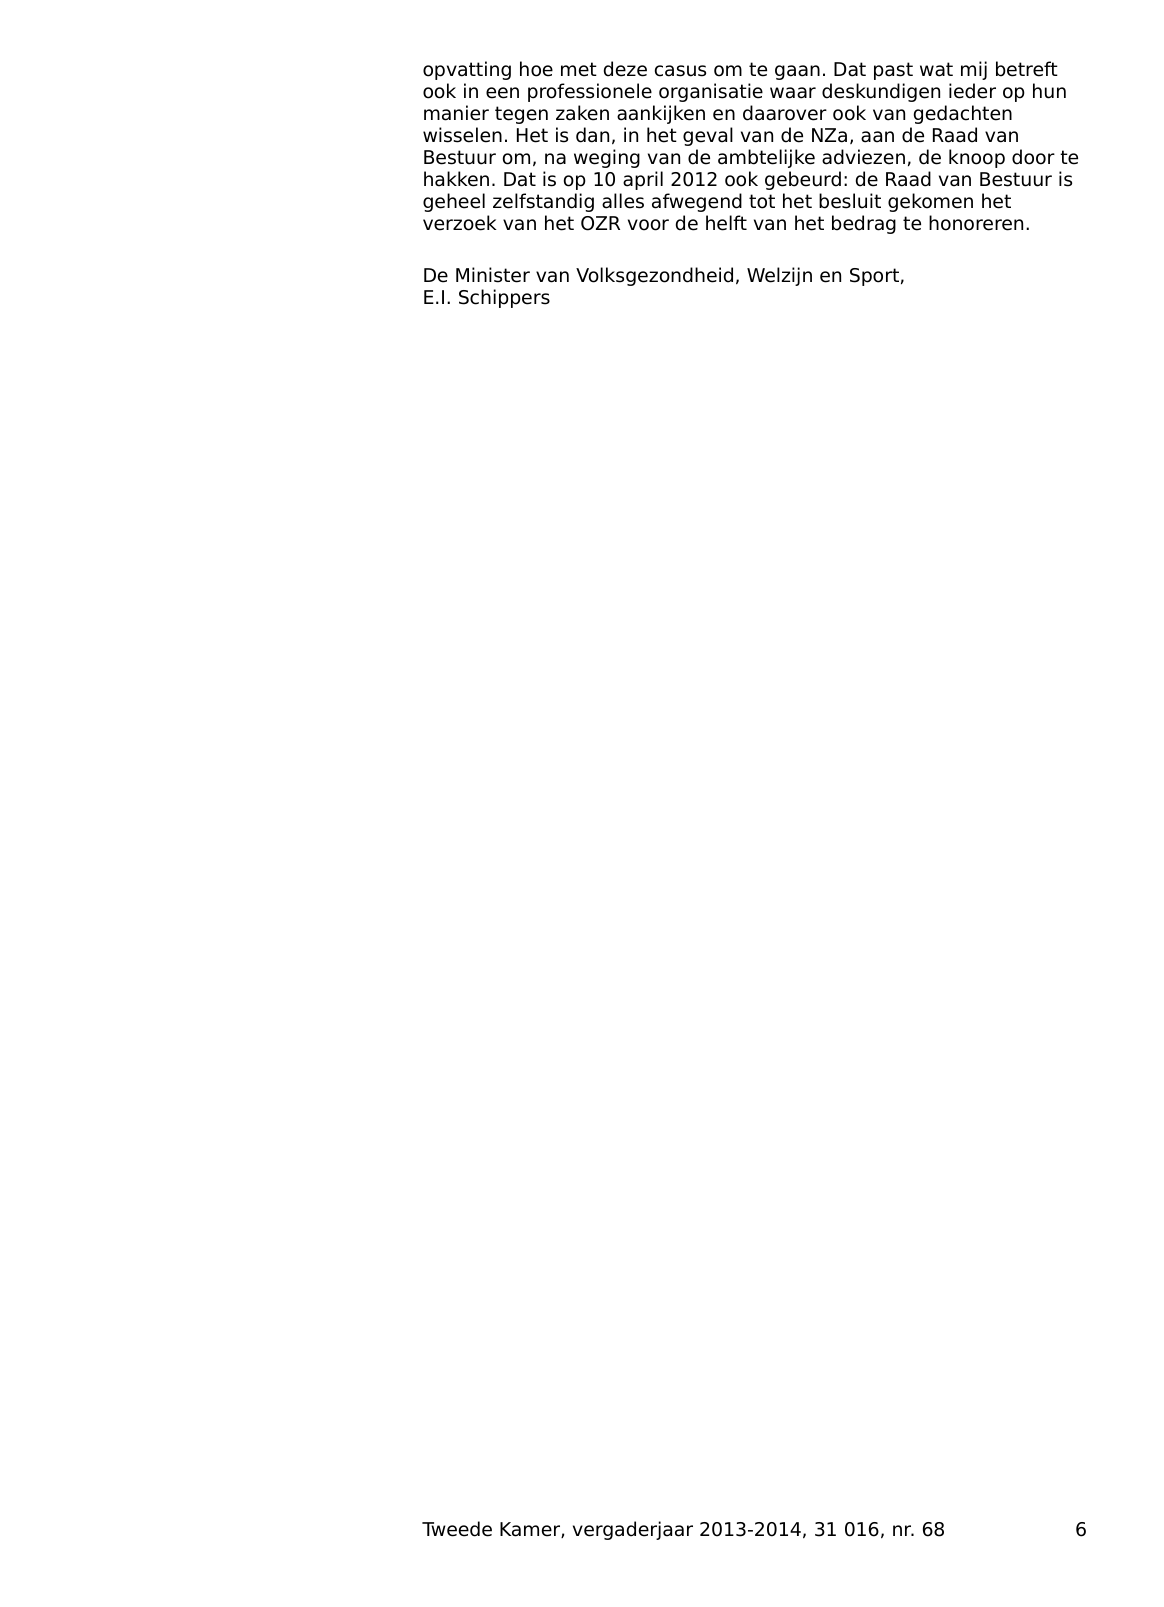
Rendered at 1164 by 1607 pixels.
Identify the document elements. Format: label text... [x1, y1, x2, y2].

text De Minister van Volksgezondheid, Welzijn en Sport, E.I. Schippers [422, 265, 1087, 309]
text opvatting hoe met deze casus om te gaan. Dat past wat mij betreft ook in een professionele organisatie waar deskundigen ieder op hun manier tegen zaken aankijken en daarover ook van gedachten wisselen. Het is dan, in het geval van de NZa, aan de Raad van Bestuur om, na weging van de ambtelijke adviezen, de knoop door te hakken. Dat is op 10 april 2012 ook gebeurd: de Raad van Bestuur is geheel zelfstandig alles afwegend tot het besluit gekomen het verzoek van het OZR voor de helft van het bedrag te honoreren. [422, 59, 1087, 235]
